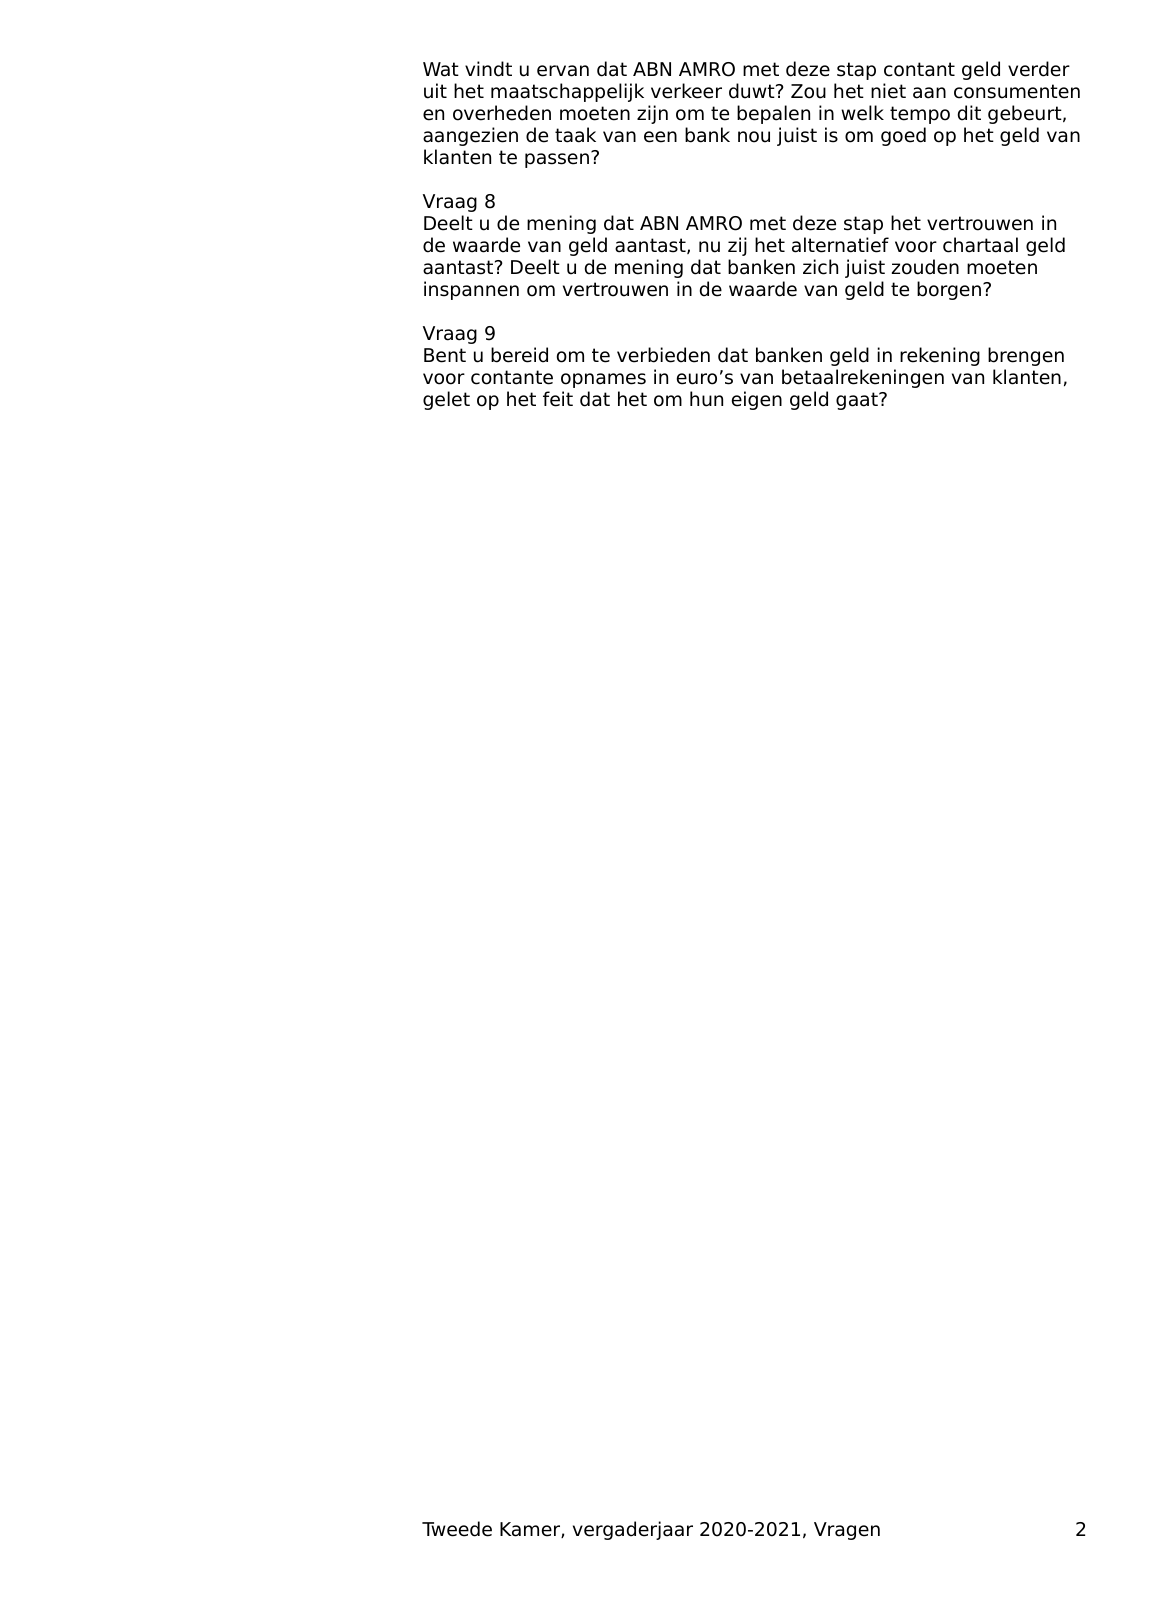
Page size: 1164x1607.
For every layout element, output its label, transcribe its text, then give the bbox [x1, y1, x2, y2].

text Deelt u de mening dat ABN AMRO met deze stap het vertrouwen in de waarde van geld aantast, nu zij het alternatief voor chartaal geld aantast? Deelt u de mening dat banken zich juist zouden moeten inspannen om vertrouwen in de waarde van geld te borgen? [422, 213, 1087, 301]
text Bent u bereid om te verbieden dat banken geld in rekening brengen voor contante opnames in euro’s van betaalrekeningen van klanten, gelet op het feit dat het om hun eigen geld gaat? [422, 345, 1087, 411]
text Vraag 9 [422, 323, 1087, 345]
text Wat vindt u ervan dat ABN AMRO met deze stap contant geld verder uit het maatschappelijk verkeer duwt? Zou het niet aan consumenten en overheden moeten zijn om te bepalen in welk tempo dit gebeurt, aangezien de taak van een bank nou juist is om goed op het geld van klanten te passen? [422, 59, 1087, 169]
text Vraag 8 [422, 191, 1087, 213]
